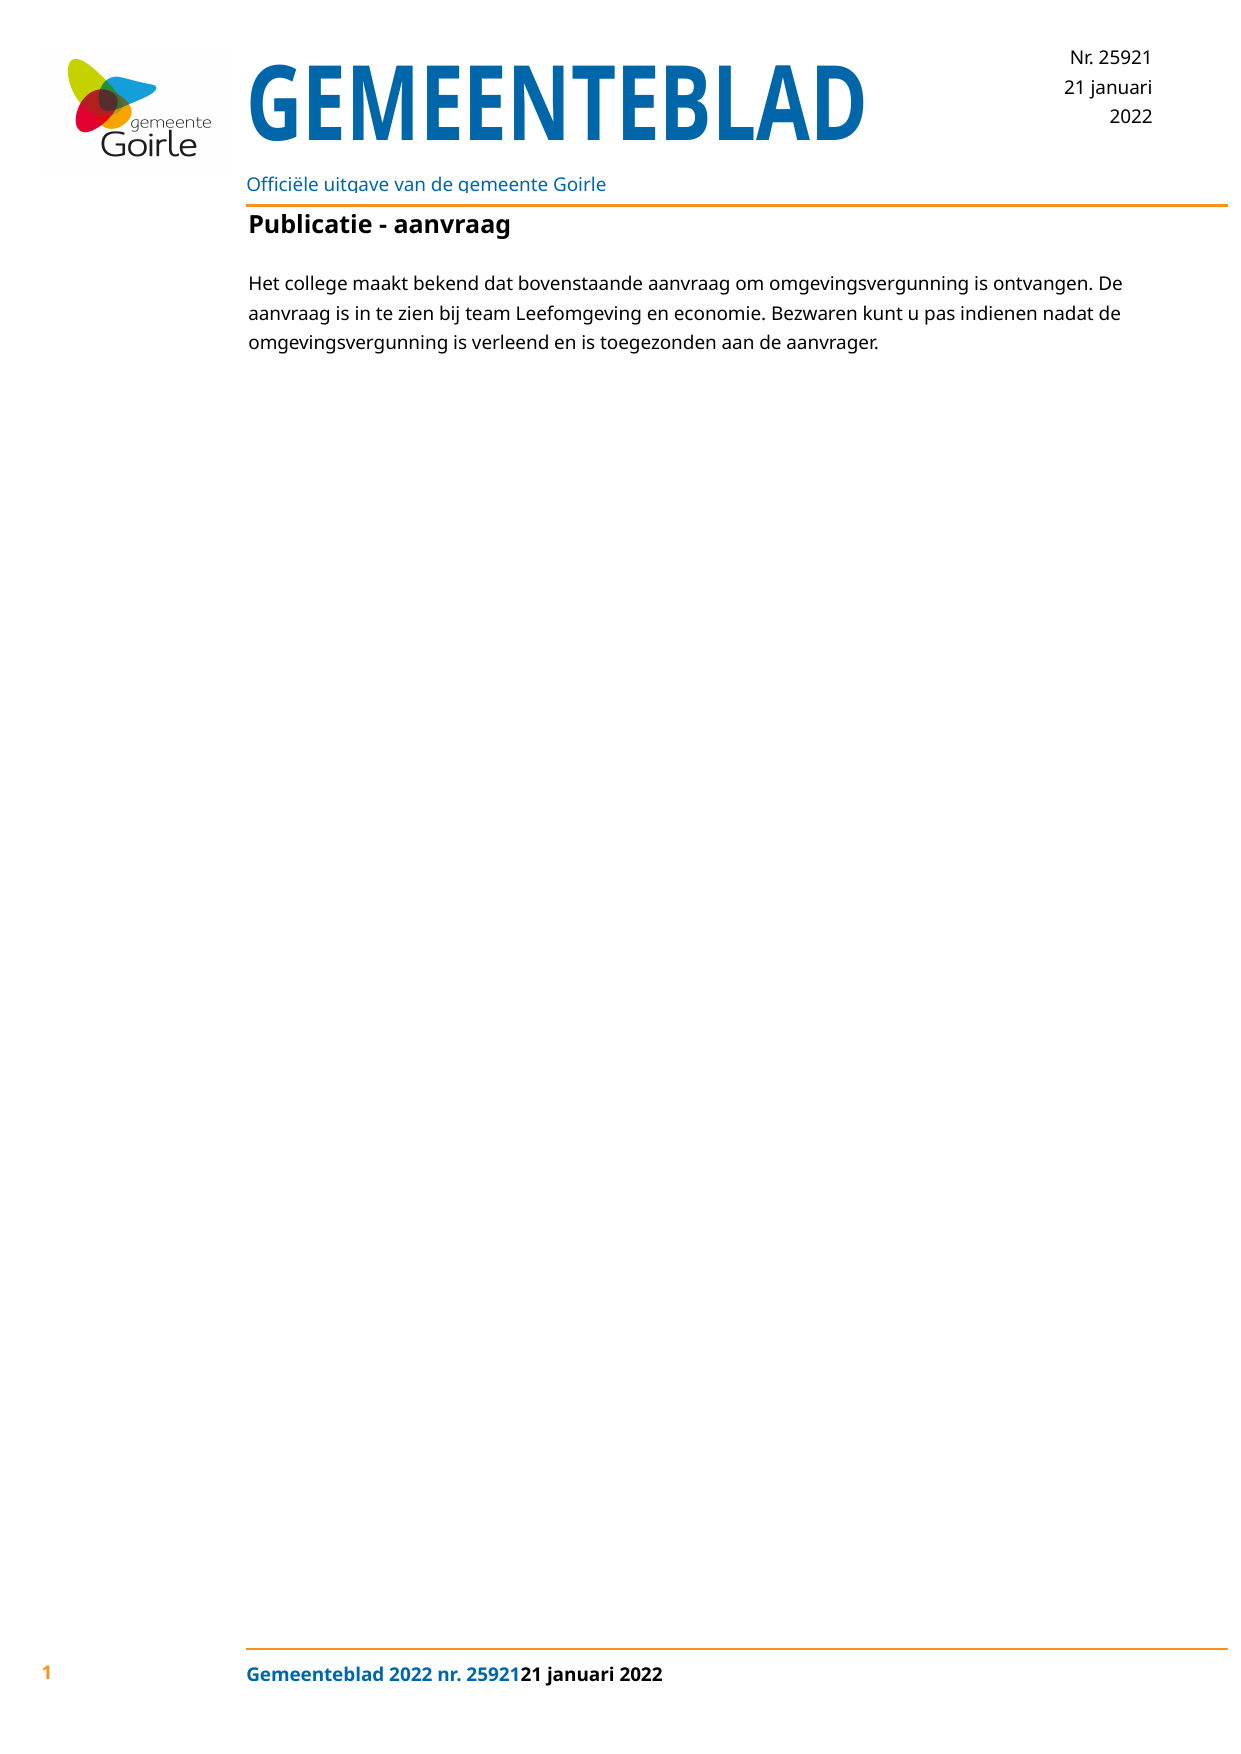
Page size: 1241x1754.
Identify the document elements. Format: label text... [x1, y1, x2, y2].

text Het college maakt bekend dat bovenstaande aanvraag om omgevingsvergunning is ontvangen. De aanvraag is in te zien bij team Leefomgeving en economie. Bezwaren kunt u pas indienen nadat de omgevingsvergunning is verleend en is toegezonden aan de aanvrager. [248, 270, 1152, 355]
picture [41, 47, 231, 172]
text Publicatie - aanvraag [248, 207, 1152, 241]
